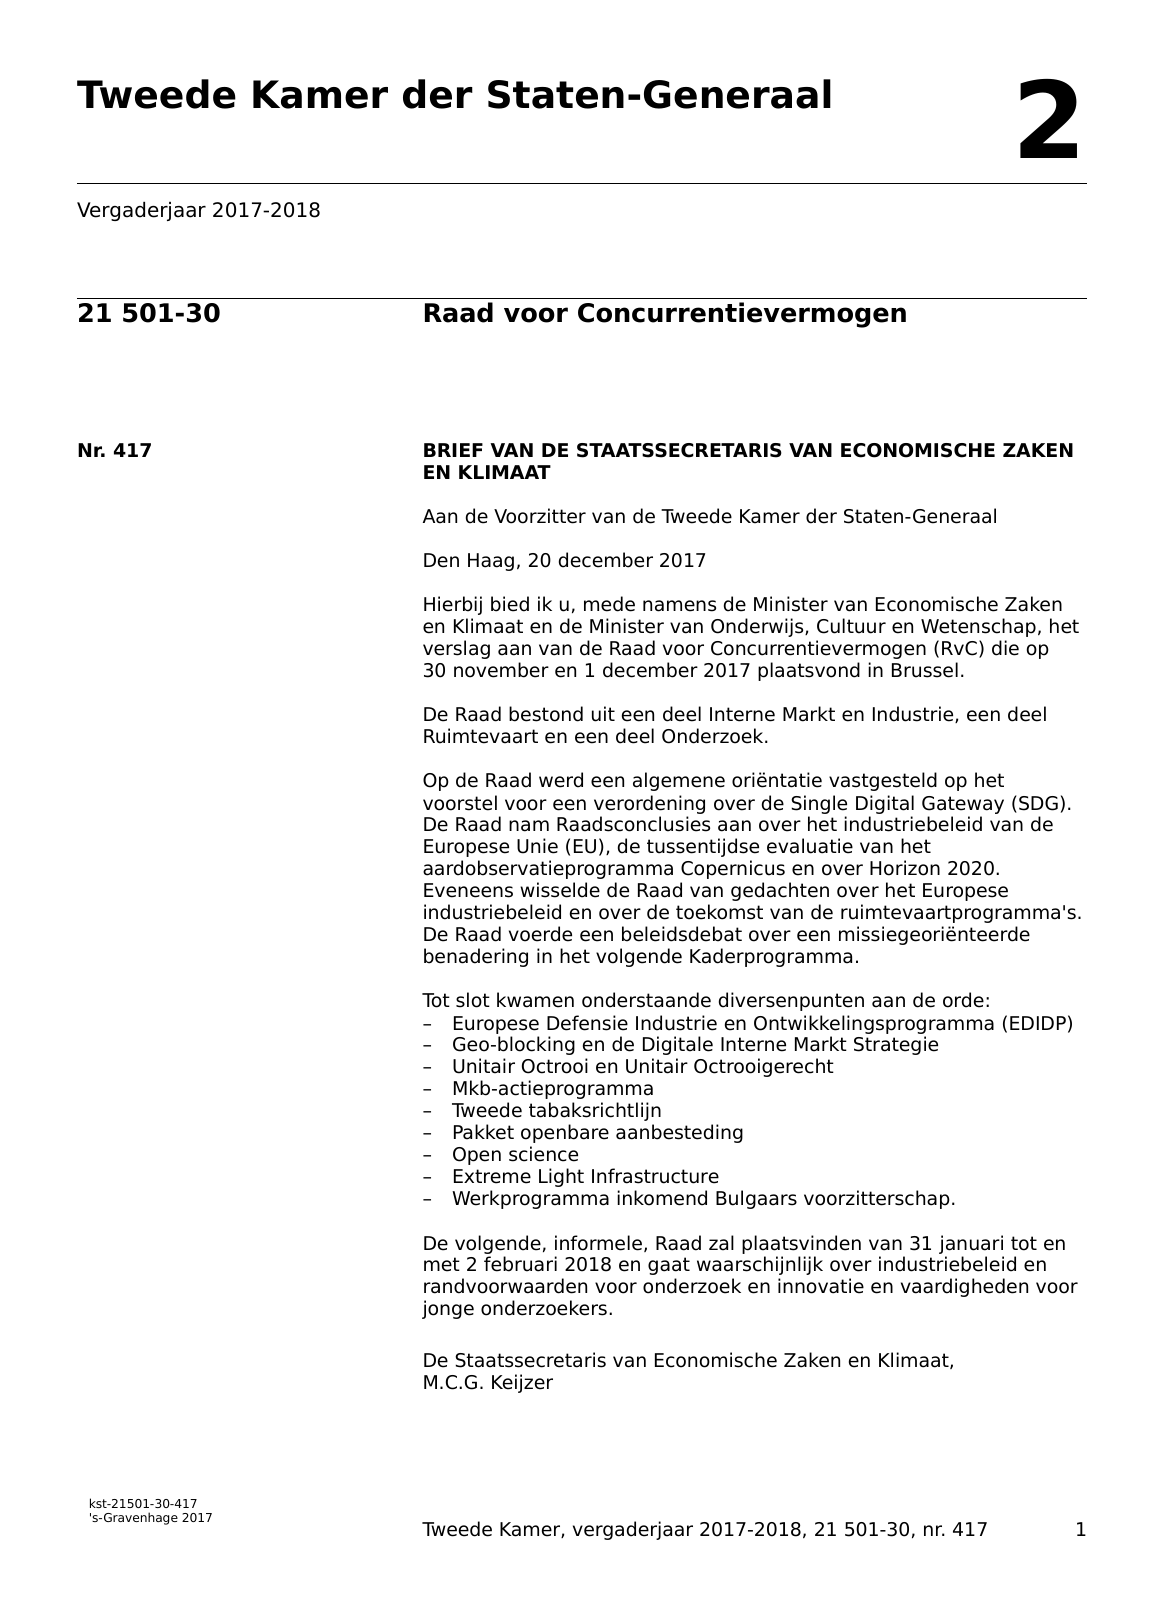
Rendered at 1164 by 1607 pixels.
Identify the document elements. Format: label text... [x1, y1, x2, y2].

text – Extreme Light Infrastructure [422, 1166, 1087, 1188]
text Hierbij bied ik u, mede namens de Minister van Economische Zaken en Klimaat en de Minister van Onderwijs, Cultuur en Wetenschap, het verslag aan van de Raad voor Concurrentievermogen (RvC) die op 30 november en 1 december 2017 plaatsvond in Brussel. [422, 594, 1087, 682]
text Aan de Voorzitter van de Tweede Kamer der Staten-Generaal [422, 506, 1087, 528]
text Den Haag, 20 december 2017 [422, 550, 1087, 572]
text – Werkprogramma inkomend Bulgaars voorzitterschap. [422, 1188, 1087, 1210]
text – Geo-blocking en de Digitale Interne Markt Strategie [422, 1034, 1087, 1056]
subtitle 21 501-30 Raad voor Concurrentievermogen [77, 299, 1087, 329]
subtitle Nr. 417 BRIEF VAN DE STAATSSECRETARIS VAN ECONOMISCHE ZAKEN EN KLIMAAT [77, 440, 1087, 484]
text Op de Raad werd een algemene oriëntatie vastgesteld op het voorstel voor een verordening over de Single Digital Gateway (SDG). De Raad nam Raadsconclusies aan over het industriebeleid van de Europese Unie (EU), de tussentijdse evaluatie van het aardobservatieprogramma Copernicus en over Horizon 2020. Eveneens wisselde de Raad van gedachten over het Europese industriebeleid en over de toekomst van de ruimtevaartprogramma's. De Raad voerde een beleidsdebat over een missiegeoriënteerde benadering in het volgende Kaderprogramma. [422, 770, 1087, 968]
text De Raad bestond uit een deel Interne Markt en Industrie, een deel Ruimtevaart en een deel Onderzoek. [422, 704, 1087, 748]
text Tot slot kwamen onderstaande diversenpunten aan de orde: [422, 990, 1087, 1012]
text – Mkb-actieprogramma [422, 1078, 1087, 1100]
text – Open science [422, 1144, 1087, 1166]
text kst-21501-30-417 [88, 1497, 323, 1511]
text – Unitair Octrooi en Unitair Octrooigerecht [422, 1056, 1087, 1078]
text 's-Gravenhage 2017 [88, 1511, 323, 1525]
text – Tweede tabaksrichtlijn [422, 1100, 1087, 1122]
table_header 2 [886, 59, 1087, 183]
text – Europese Defensie Industrie en Ontwikkelingsprogramma (EDIDP) [422, 1012, 1087, 1034]
text De Staatssecretaris van Economische Zaken en Klimaat, M.C.G. Keijzer [422, 1350, 1087, 1394]
table_header Tweede Kamer der Staten-Generaal [77, 59, 886, 183]
table_cell Vergaderjaar 2017-2018 [77, 184, 1087, 298]
text – Pakket openbare aanbesteding [422, 1122, 1087, 1144]
text De volgende, informele, Raad zal plaatsvinden van 31 januari tot en met 2 februari 2018 en gaat waarschijnlijk over industriebeleid en randvoorwaarden voor onderzoek en innovatie en vaardigheden voor jonge onderzoekers. [422, 1232, 1087, 1320]
